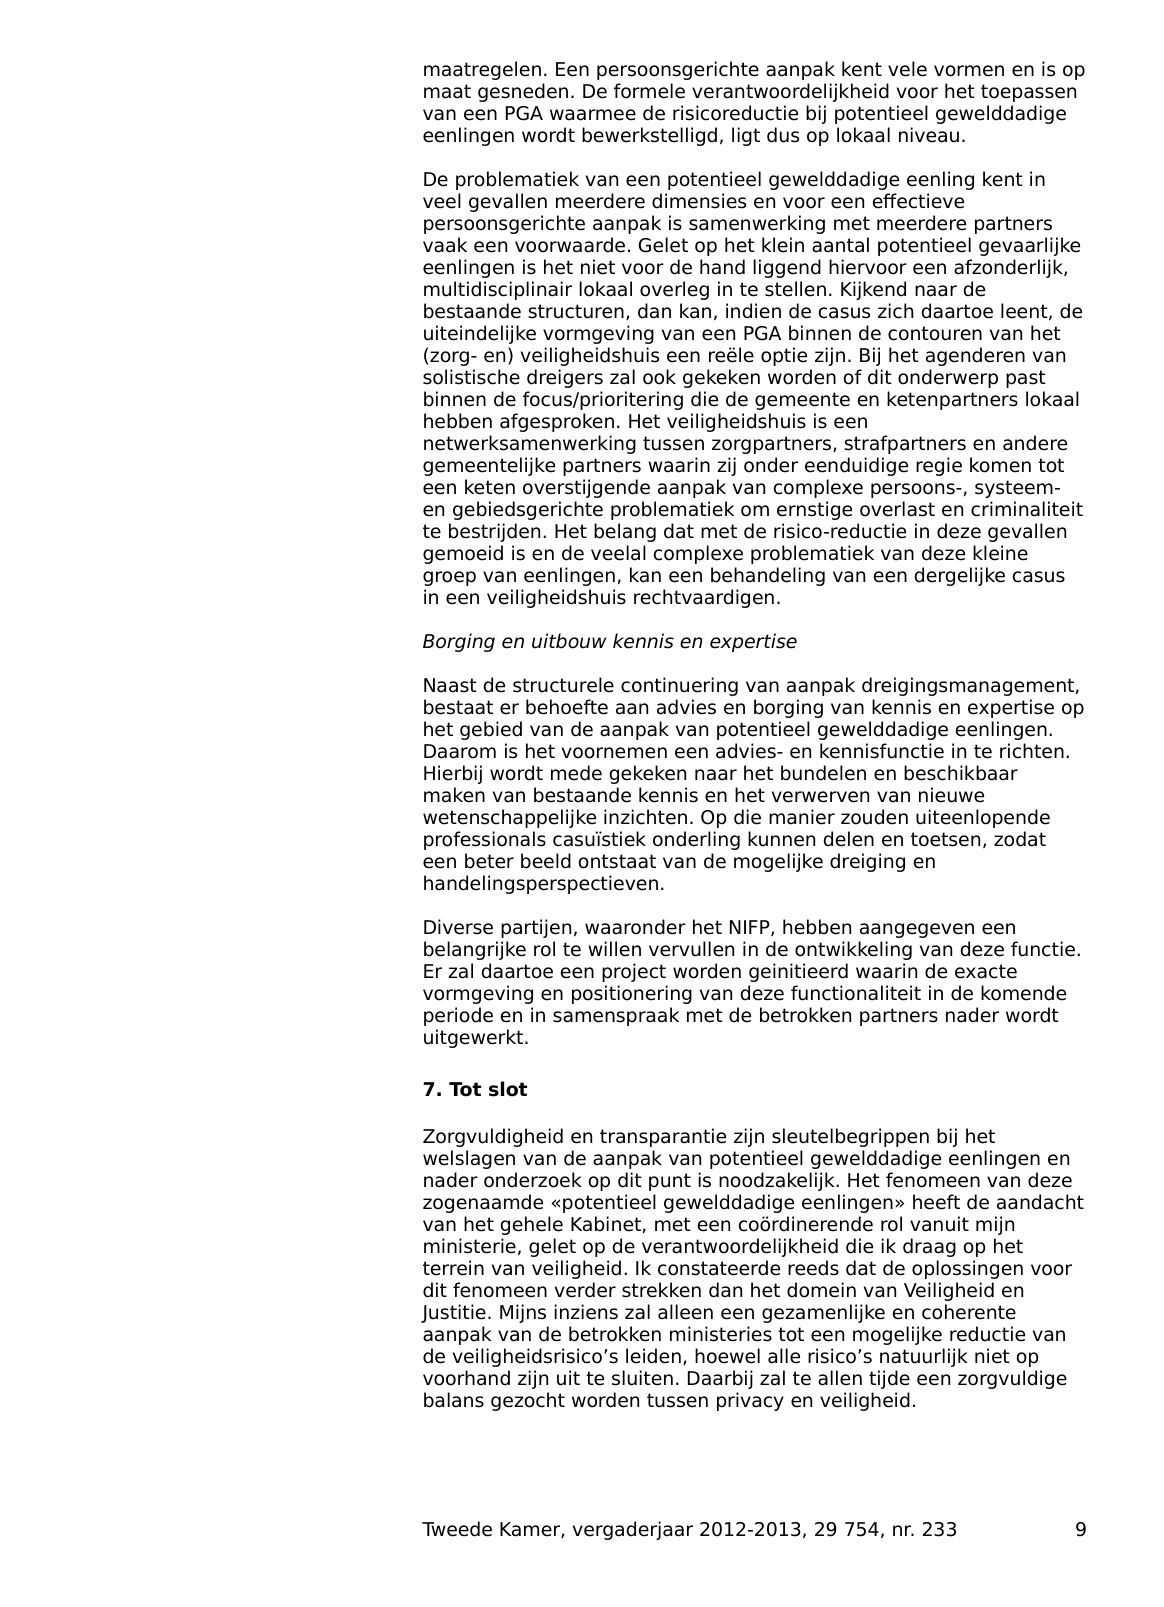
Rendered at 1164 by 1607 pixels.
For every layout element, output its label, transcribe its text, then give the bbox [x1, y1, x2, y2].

text maatregelen. Een persoonsgerichte aanpak kent vele vormen en is op maat gesneden. De formele verantwoordelijkheid voor het toepassen van een PGA waarmee de risicoreductie bij potentieel gewelddadige eenlingen wordt bewerkstelligd, ligt dus op lokaal niveau. [422, 59, 1087, 147]
text De problematiek van een potentieel gewelddadige eenling kent in veel gevallen meerdere dimensies en voor een effectieve persoonsgerichte aanpak is samenwerking met meerdere partners vaak een voorwaarde. Gelet op het klein aantal potentieel gevaarlijke eenlingen is het niet voor de hand liggend hiervoor een afzonderlijk, multidisciplinair lokaal overleg in te stellen. Kijkend naar de bestaande structuren, dan kan, indien de casus zich daartoe leent, de uiteindelijke vormgeving van een PGA binnen de contouren van het (zorg- en) veiligheidshuis een reële optie zijn. Bij het agenderen van solistische dreigers zal ook gekeken worden of dit onderwerp past binnen de focus/prioritering die de gemeente en ketenpartners lokaal hebben afgesproken. Het veiligheidshuis is een netwerksamenwerking tussen zorgpartners, strafpartners en andere gemeentelijke partners waarin zij onder eenduidige regie komen tot een keten overstijgende aanpak van complexe persoons-, systeem- en gebiedsgerichte problematiek om ernstige overlast en criminaliteit te bestrijden. Het belang dat met de risico-reductie in deze gevallen gemoeid is en de veelal complexe problematiek van deze kleine groep van eenlingen, kan een behandeling van een dergelijke casus in een veiligheidshuis rechtvaardigen. [422, 169, 1087, 609]
text Diverse partijen, waaronder het NIFP, hebben aangegeven een belangrijke rol te willen vervullen in de ontwikkeling van deze functie. Er zal daartoe een project worden geinitieerd waarin de exacte vormgeving en positionering van deze functionaliteit in de komende periode en in samenspraak met de betrokken partners nader wordt uitgewerkt. [422, 917, 1087, 1049]
text Naast de structurele continuering van aanpak dreigingsmanagement, bestaat er behoefte aan advies en borging van kennis en expertise op het gebied van de aanpak van potentieel gewelddadige eenlingen. Daarom is het voornemen een advies- en kennisfunctie in te richten. Hierbij wordt mede gekeken naar het bundelen en beschikbaar maken van bestaande kennis en het verwerven van nieuwe wetenschappelijke inzichten. Op die manier zouden uiteenlopende professionals casuïstiek onderling kunnen delen en toetsen, zodat een beter beeld ontstaat van de mogelijke dreiging en handelingsperspectieven. [422, 675, 1087, 895]
subtitle Borging en uitbouw kennis en expertise [422, 631, 1087, 653]
subtitle 7. Tot slot [422, 1079, 1087, 1101]
text Zorgvuldigheid en transparantie zijn sleutelbegrippen bij het welslagen van de aanpak van potentieel gewelddadige eenlingen en nader onderzoek op dit punt is noodzakelijk. Het fenomeen van deze zogenaamde «potentieel gewelddadige eenlingen» heeft de aandacht van het gehele Kabinet, met een coördinerende rol vanuit mijn ministerie, gelet op de verantwoordelijkheid die ik draag op het terrein van veiligheid. Ik constateerde reeds dat de oplossingen voor dit fenomeen verder strekken dan het domein van Veiligheid en Justitie. Mijns inziens zal alleen een gezamenlijke en coherente aanpak van de betrokken ministeries tot een mogelijke reductie van de veiligheidsrisico’s leiden, hoewel alle risico’s natuurlijk niet op voorhand zijn uit te sluiten. Daarbij zal te allen tijde een zorgvuldige balans gezocht worden tussen privacy en veiligheid. [422, 1126, 1087, 1412]
